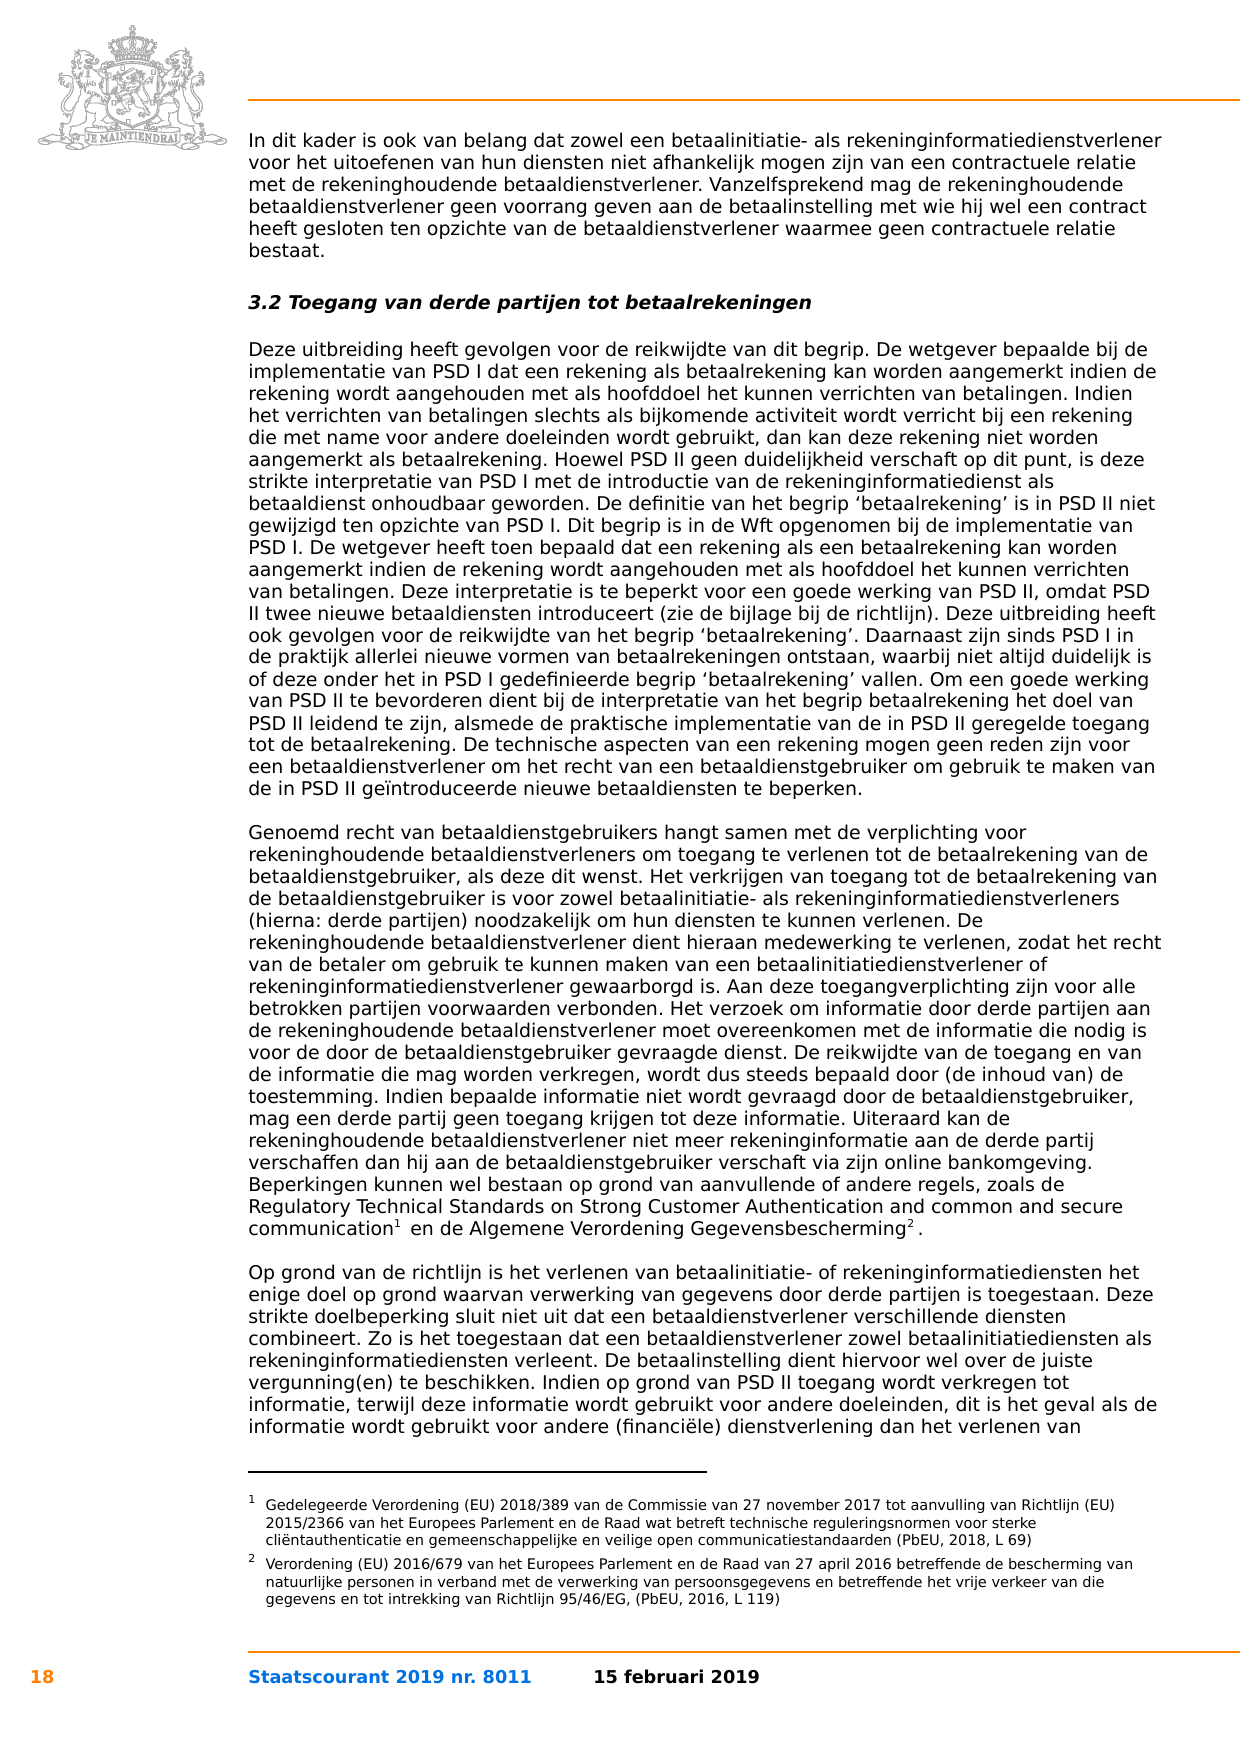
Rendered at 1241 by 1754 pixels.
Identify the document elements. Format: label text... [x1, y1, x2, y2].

subtitle 3.2 Toegang van derde partijen tot betaalrekeningen [248, 292, 1163, 314]
text Gedelegeerde Verordening (EU) 2018/389 van de Commissie van 27 november 2017 tot aanvulling van Richtlijn (EU) 2015/2366 van het Europees Parlement en de Raad wat betreft technische reguleringsnormen voor sterke cliëntauthenticatie en gemeenschappelijke en veilige open communicatiestandaarden (PbEU, 2018, L 69) [248, 1493, 1163, 1549]
text Op grond van de richtlijn is het verlenen van betaalinitiatie- of rekeninginformatiediensten het enige doel op grond waarvan verwerking van gegevens door derde partijen is toegestaan. Deze strikte doelbeperking sluit niet uit dat een betaaldienstverlener verschillende diensten combineert. Zo is het toegestaan dat een betaaldienstverlener zowel betaalinitiatiediensten als rekeninginformatiediensten verleent. De betaalinstelling dient hiervoor wel over de juiste vergunning(en) te beschikken. Indien op grond van PSD II toegang wordt verkregen tot informatie, terwijl deze informatie wordt gebruikt voor andere doeleinden, dit is het geval als de informatie wordt gebruikt voor andere (financiële) dienstverlening dan het verlenen van [248, 1262, 1163, 1437]
text In dit kader is ook van belang dat zowel een betaalinitiatie- als rekeninginformatiedienstverlener voor het uitoefenen van hun diensten niet afhankelijk mogen zijn van een contractuele relatie met de rekeninghoudende betaaldienstverlener. Vanzelfsprekend mag de rekeninghoudende betaaldienstverlener geen voorrang geven aan de betaalinstelling met wie hij wel een contract heeft gesloten ten opzichte van de betaaldienstverlener waarmee geen contractuele relatie bestaat. [248, 130, 1163, 262]
text Genoemd recht van betaaldienstgebruikers hangt samen met de verplichting voor rekeninghoudende betaaldienstverleners om toegang te verlenen tot de betaalrekening van de betaaldienstgebruiker, als deze dit wenst. Het verkrijgen van toegang tot de betaalrekening van de betaaldienstgebruiker is voor zowel betaalinitiatie- als rekeninginformatiedienstverleners (hierna: derde partijen) noodzakelijk om hun diensten te kunnen verlenen. De rekeninghoudende betaaldienstverlener dient hieraan medewerking te verlenen, zodat het recht van de betaler om gebruik te kunnen maken van een betaalinitiatiedienstverlener of rekeninginformatiedienstverlener gewaarborgd is. Aan deze toegangverplichting zijn voor alle betrokken partijen voorwaarden verbonden. Het verzoek om informatie door derde partijen aan de rekeninghoudende betaaldienstverlener moet overeenkomen met de informatie die nodig is voor de door de betaaldienstgebruiker gevraagde dienst. De reikwijdte van de toegang en van de informatie die mag worden verkregen, wordt dus steeds bepaald door (de inhoud van) de toestemming. Indien bepaalde informatie niet wordt gevraagd door de betaaldienstgebruiker, mag een derde partij geen toegang krijgen tot deze informatie. Uiteraard kan de rekeninghoudende betaaldienstverlener niet meer rekeninginformatie aan de derde partij verschaffen dan hij aan de betaaldienstgebruiker verschaft via zijn online bankomgeving. Beperkingen kunnen wel bestaan op grond van aanvullende of andere regels, zoals de Regulatory Technical Standards on Strong Customer Authentication and common and secure communication en de Algemene Verordening Gegevensbescherming. [248, 822, 1163, 1240]
picture [38, 25, 227, 150]
text Verordening (EU) 2016/679 van het Europees Parlement en de Raad van 27 april 2016 betreffende de bescherming van natuurlijke personen in verband met de verwerking van persoonsgegevens en betreffende het vrije verkeer van die gegevens en tot intrekking van Richtlijn 95/46/EG, (PbEU, 2016, L 119) [248, 1552, 1163, 1608]
text Deze uitbreiding heeft gevolgen voor de reikwijdte van dit begrip. De wetgever bepaalde bij de implementatie van PSD I dat een rekening als betaalrekening kan worden aangemerkt indien de rekening wordt aangehouden met als hoofddoel het kunnen verrichten van betalingen. Indien het verrichten van betalingen slechts als bijkomende activiteit wordt verricht bij een rekening die met name voor andere doeleinden wordt gebruikt, dan kan deze rekening niet worden aangemerkt als betaalrekening. Hoewel PSD II geen duidelijkheid verschaft op dit punt, is deze strikte interpretatie van PSD I met de introductie van de rekeninginformatiedienst als betaaldienst onhoudbaar geworden. De definitie van het begrip ‘betaalrekening’ is in PSD II niet gewijzigd ten opzichte van PSD I. Dit begrip is in de Wft opgenomen bij de implementatie van PSD I. De wetgever heeft toen bepaald dat een rekening als een betaalrekening kan worden aangemerkt indien de rekening wordt aangehouden met als hoofddoel het kunnen verrichten van betalingen. Deze interpretatie is te beperkt voor een goede werking van PSD II, omdat PSD II twee nieuwe betaaldiensten introduceert (zie de bijlage bij de richtlijn). Deze uitbreiding heeft ook gevolgen voor de reikwijdte van het begrip ‘betaalrekening’. Daarnaast zijn sinds PSD I in de praktijk allerlei nieuwe vormen van betaalrekeningen ontstaan, waarbij niet altijd duidelijk is of deze onder het in PSD I gedefinieerde begrip ‘betaalrekening’ vallen. Om een goede werking van PSD II te bevorderen dient bij de interpretatie van het begrip betaalrekening het doel van PSD II leidend te zijn, alsmede de praktische implementatie van de in PSD II geregelde toegang tot de betaalrekening. De technische aspecten van een rekening mogen geen reden zijn voor een betaaldienstverlener om het recht van een betaaldienstgebruiker om gebruik te maken van de in PSD II geïntroduceerde nieuwe betaaldiensten te beperken. [248, 339, 1163, 800]
